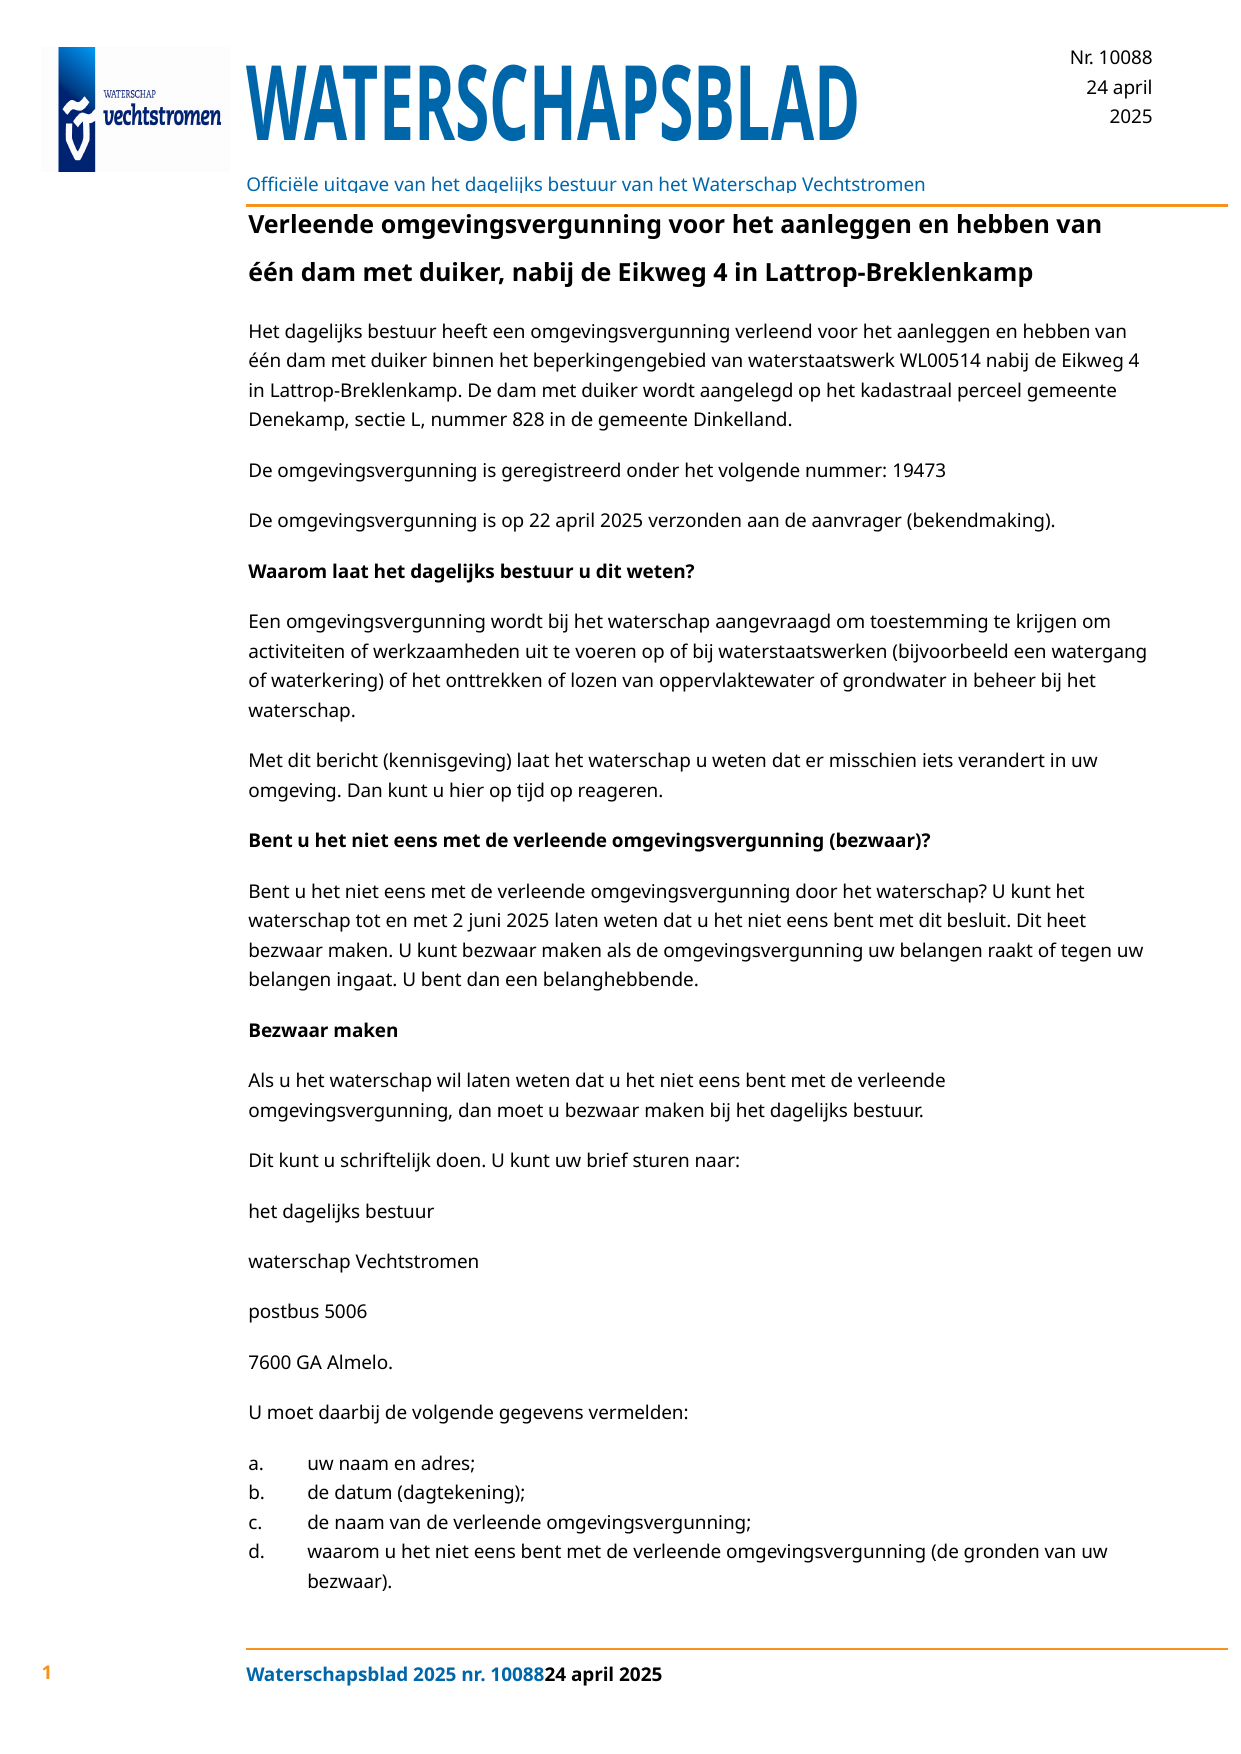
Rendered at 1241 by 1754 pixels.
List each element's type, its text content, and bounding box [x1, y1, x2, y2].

text Waarom laat het dagelijks bestuur u dit weten? [248, 558, 1152, 584]
text 7600 GA Almelo. [248, 1349, 1152, 1375]
text Bent u het niet eens met de verleende omgevingsvergunning door het waterschap? U kunt het waterschap tot en met 2 juni 2025 laten weten dat u het niet eens bent met dit besluit. Dit heet bezwaar maken. U kunt bezwaar maken als de omgevingsvergunning uw belangen raakt of tegen uw belangen ingaat. U bent dan een belanghebbende. [248, 878, 1152, 992]
text De omgevingsvergunning is op 22 april 2025 verzonden aan de aanvrager (bekendmaking). [248, 507, 1152, 533]
text het dagelijks bestuur [248, 1198, 1152, 1224]
text Als u het waterschap wil laten weten dat u het niet eens bent met de verleende omgevingsvergunning, dan moet u bezwaar maken bij het dagelijks bestuur. [248, 1067, 1152, 1123]
text Bent u het niet eens met de verleende omgevingsvergunning (bezwaar)? [248, 827, 1152, 853]
list de datum (dagtekening); [248, 1479, 1152, 1505]
text U moet daarbij de volgende gegevens vermelden: [248, 1399, 1152, 1425]
text De omgevingsvergunning is geregistreerd onder het volgende nummer: 19473 [248, 457, 1152, 483]
list uw naam en adres; [248, 1450, 1152, 1476]
text Verleende omgevingsvergunning voor het aanleggen en hebben van één dam met duiker, nabij de Eikweg 4 in Lattrop-Breklenkamp [248, 207, 1152, 288]
text Met dit bericht (kennisgeving) laat het waterschap u weten dat er misschien iets verandert in uw omgeving. Dan kunt u hier op tijd op reageren. [248, 747, 1152, 803]
text waterschap Vechtstromen [248, 1248, 1152, 1274]
text postbus 5006 [248, 1299, 1152, 1324]
text Dit kunt u schriftelijk doen. U kunt uw brief sturen naar: [248, 1147, 1152, 1173]
text Een omgevingsvergunning wordt bij het waterschap aangevraagd om toestemming te krijgen om activiteiten of werkzaamheden uit te voeren op of bij waterstaatswerken (bijvoorbeeld een watergang of waterkering) of het onttrekken of lozen van oppervlaktewater of grondwater in beheer bij het waterschap. [248, 608, 1152, 723]
picture [41, 47, 231, 172]
list waarom u het niet eens bent met de verleende omgevingsvergunning (de gronden van uw bezwaar). [248, 1539, 1152, 1594]
text Het dagelijks bestuur heeft een omgevingsvergunning verleend voor het aanleggen en hebben van één dam met duiker binnen het beperkingengebied van waterstaatswerk WL00514 nabij de Eikweg 4 in Lattrop-Breklenkamp. De dam met duiker wordt aangelegd op het kadastraal perceel gemeente Denekamp, sectie L, nummer 828 in de gemeente Dinkelland. [248, 318, 1152, 432]
list de naam van de verleende omgevingsvergunning; [248, 1509, 1152, 1535]
text Bezwaar maken [248, 1017, 1152, 1043]
